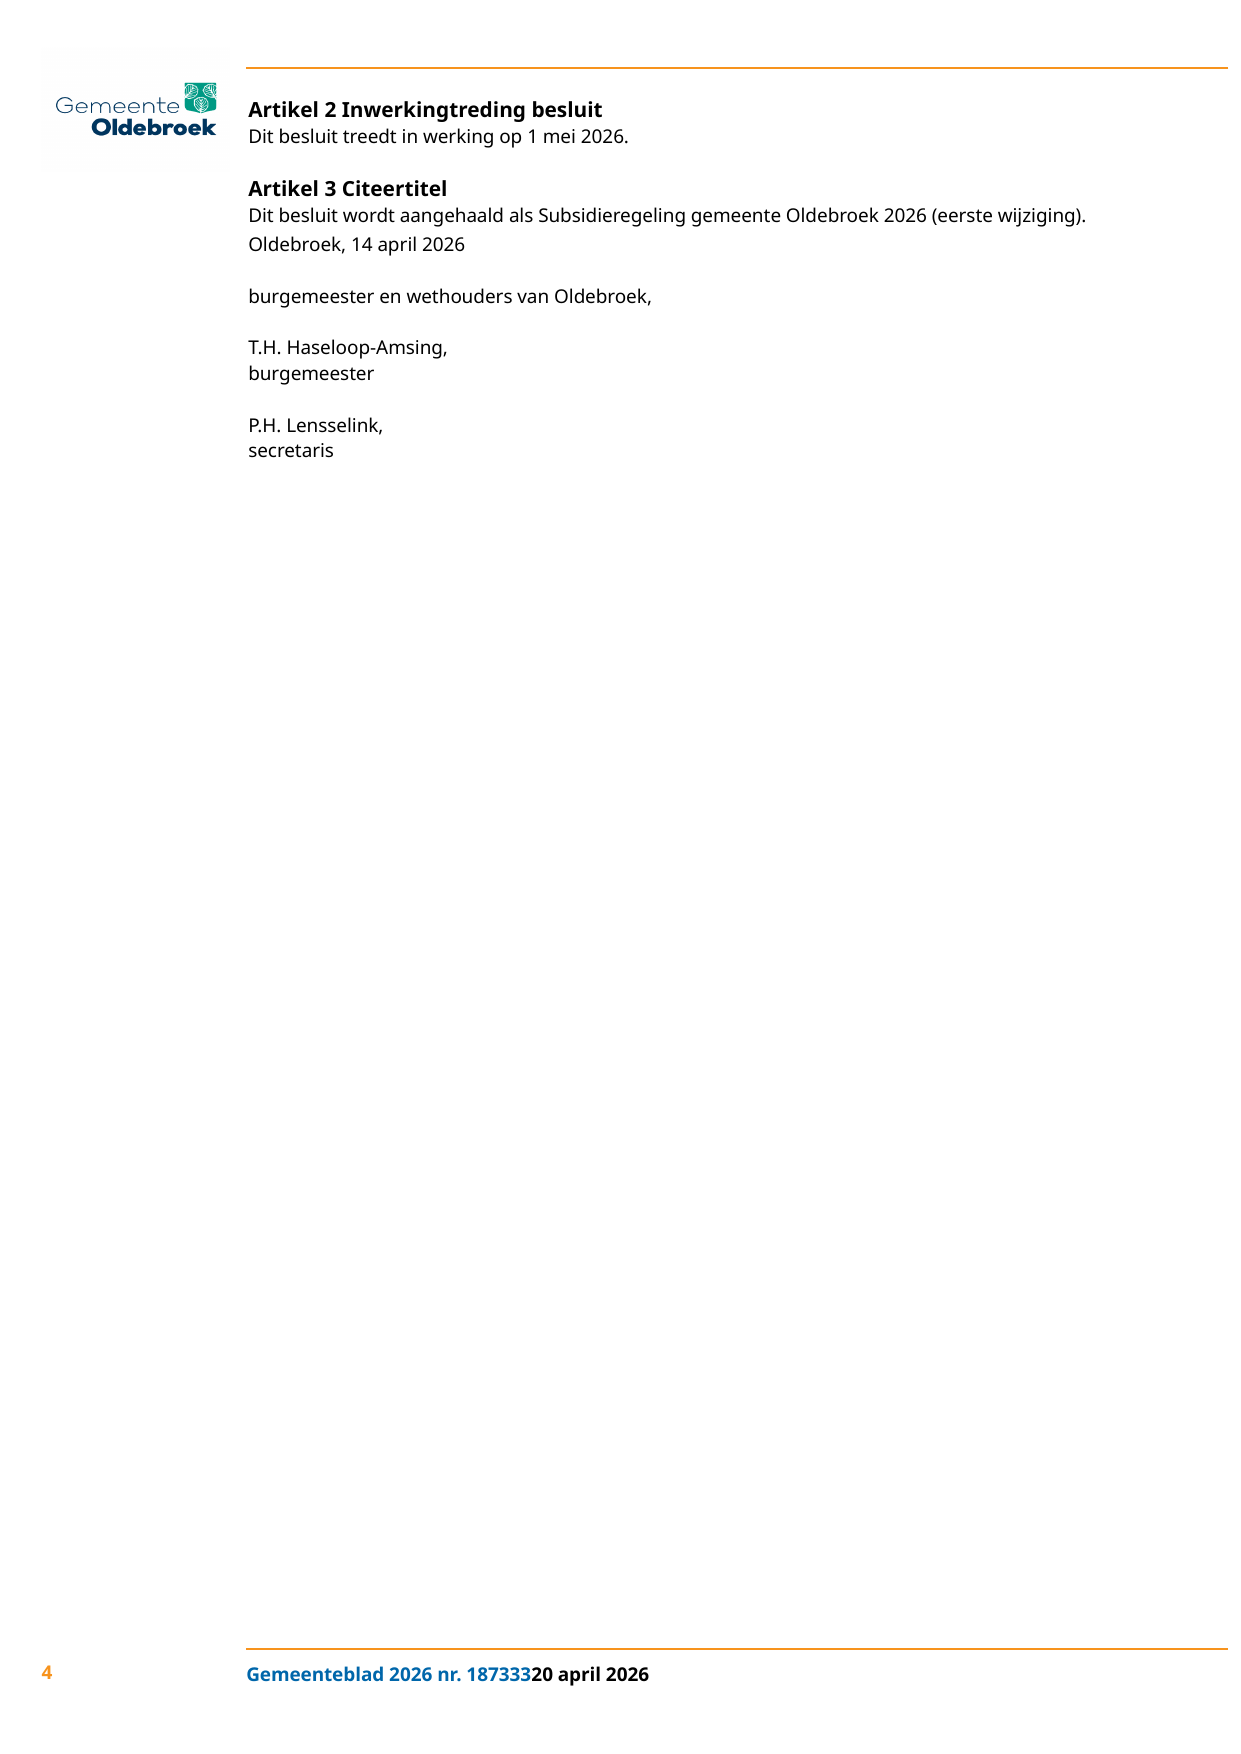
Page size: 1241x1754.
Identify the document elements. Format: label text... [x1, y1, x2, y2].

text Dit besluit treedt in werking op 1 mei 2026. [248, 123, 1152, 149]
text Oldebroek, 14 april 2026 [248, 232, 1152, 257]
text burgemeester en wethouders van Oldebroek, [248, 283, 1152, 309]
text Dit besluit wordt aangehaald als Subsidieregeling gemeente Oldebroek 2026 (eerste wijziging). [248, 202, 1152, 228]
picture [41, 47, 231, 172]
text P.H. Lensselink, [248, 412, 1152, 437]
text Artikel 2 Inwerkingtreding besluit [248, 95, 1152, 123]
text Artikel 3 Citeertitel [248, 174, 1152, 202]
text burgemeester [248, 360, 1152, 386]
text secretaris [248, 437, 1152, 463]
text T.H. Haseloop-Amsing, [248, 334, 1152, 360]
